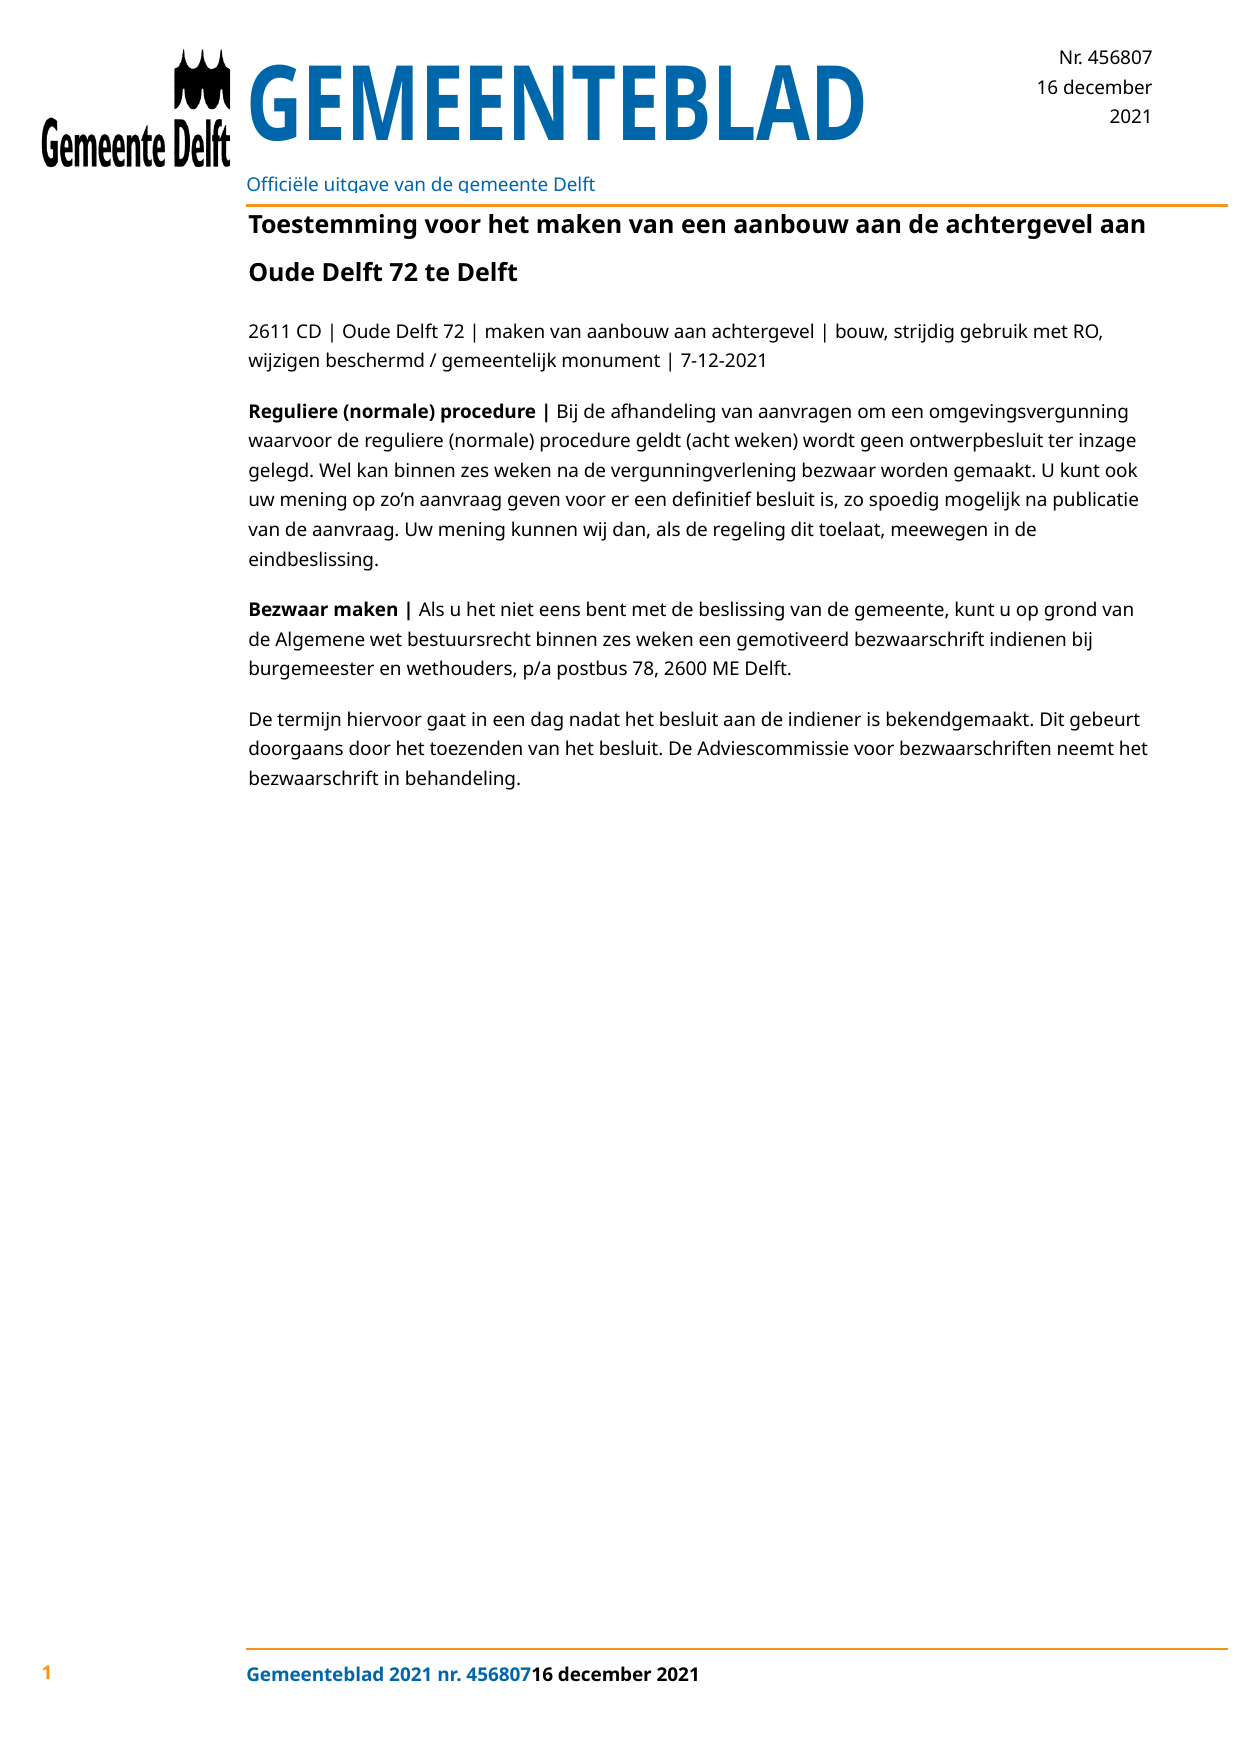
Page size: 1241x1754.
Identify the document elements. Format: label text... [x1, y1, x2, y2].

text 2611 CD | Oude Delft 72 | maken van aanbouw aan achtergevel | bouw, strijdig gebruik met RO, wijzigen beschermd / gemeentelijk monument | 7-12-2021 [248, 318, 1152, 373]
text Toestemming voor het maken van een aanbouw aan de achtergevel aan Oude Delft 72 te Delft [248, 207, 1152, 288]
text Reguliere (normale) procedure | Bij de afhandeling van aanvragen om een omgevingsvergunning waarvoor de reguliere (normale) procedure geldt (acht weken) wordt geen ontwerpbesluit ter inzage gelegd. Wel kan binnen zes weken na de vergunningverlening bezwaar worden gemaakt. U kunt ook uw mening op zo’n aanvraag geven voor er een definitief besluit is, zo spoedig mogelijk na publicatie van de aanvraag. Uw mening kunnen wij dan, als de regeling dit toelaat, meewegen in de eindbeslissing. [248, 398, 1152, 572]
picture [41, 47, 231, 172]
text Bezwaar maken | Als u het niet eens bent met de beslissing van de gemeente, kunt u op grond van de Algemene wet bestuursrecht binnen zes weken een gemotiveerd bezwaarschrift indienen bij burgemeester en wethouders, p/a postbus 78, 2600 ME Delft. [248, 596, 1152, 681]
text De termijn hiervoor gaat in een dag nadat het besluit aan de indiener is bekendgemaakt. Dit gebeurt doorgaans door het toezenden van het besluit. De Adviescommissie voor bezwaarschriften neemt het bezwaarschrift in behandeling. [248, 706, 1152, 791]
